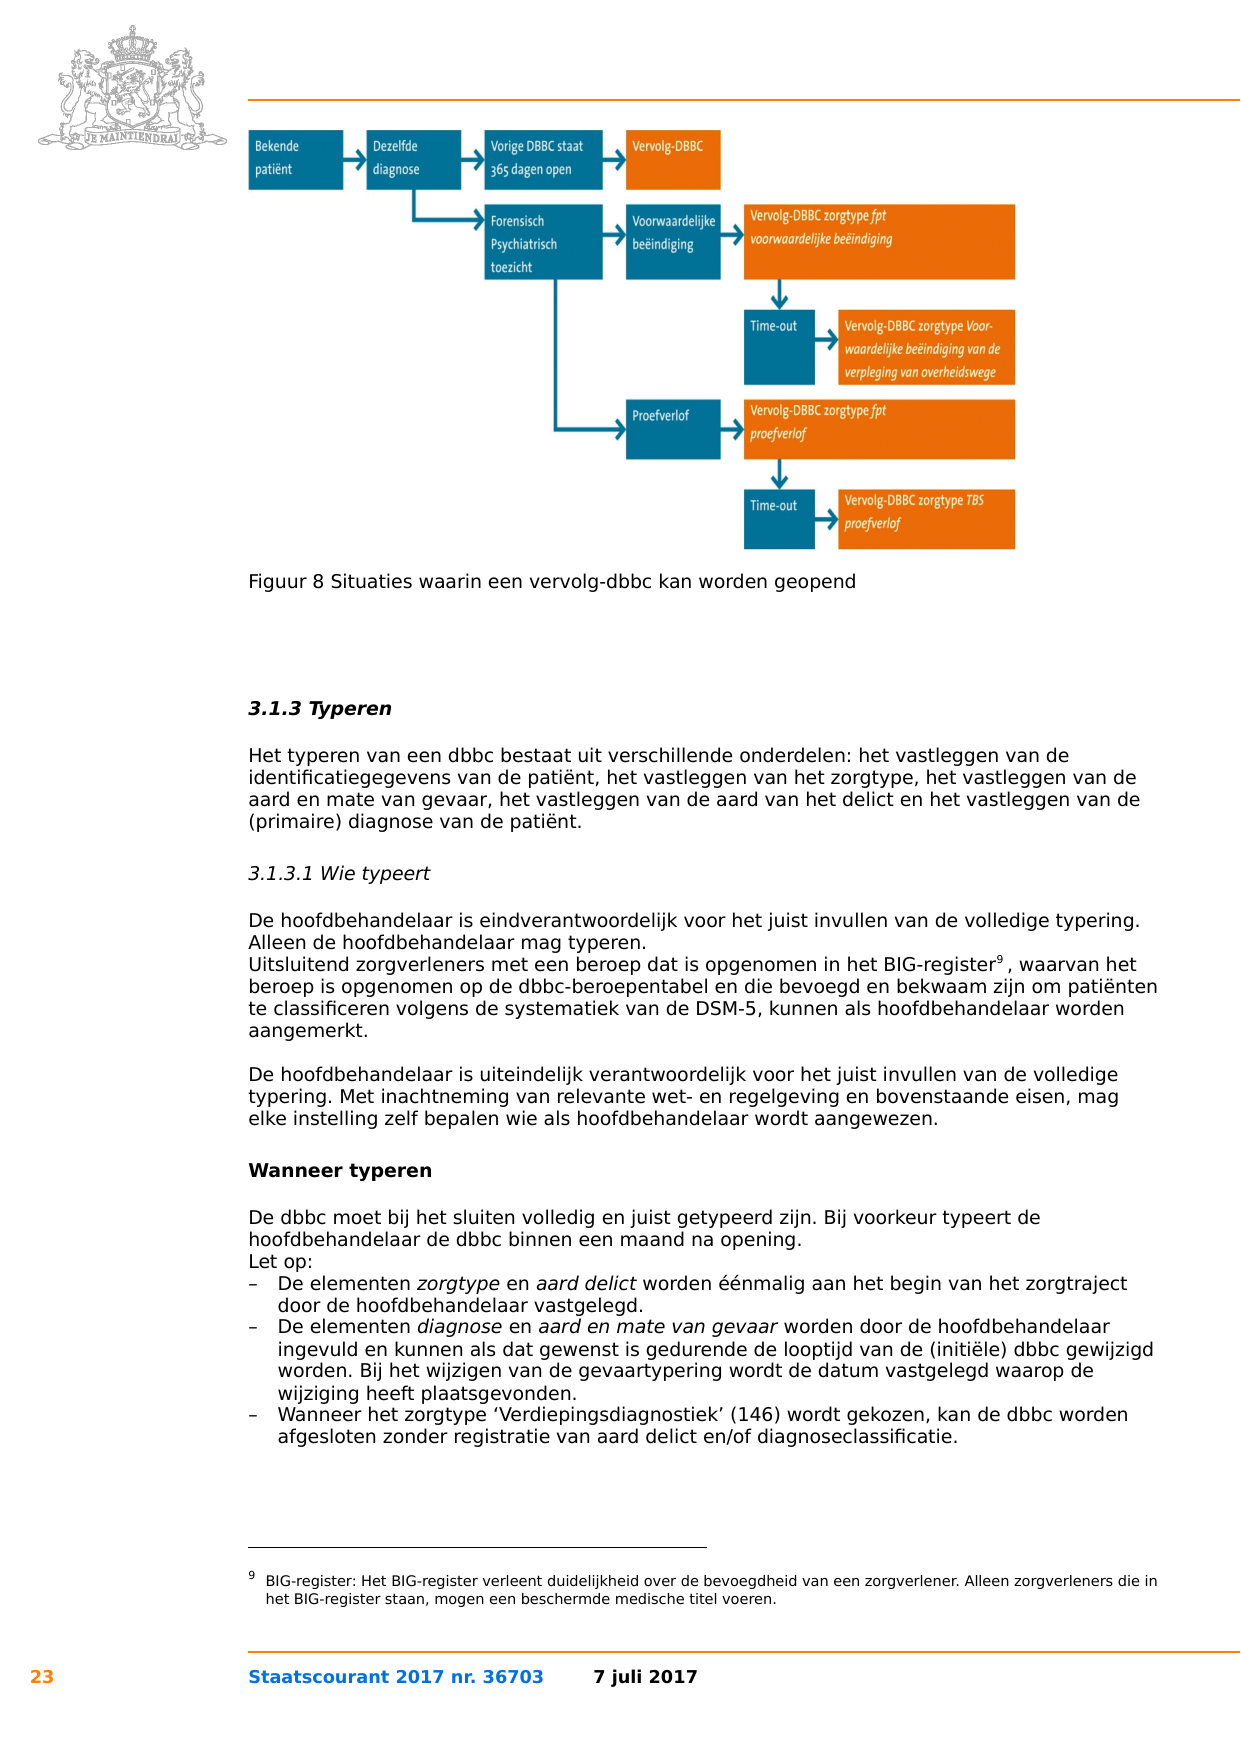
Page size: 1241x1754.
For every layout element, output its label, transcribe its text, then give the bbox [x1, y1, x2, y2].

picture [374, 141, 378, 151]
picture [256, 164, 291, 176]
text – De elementen zorgtype en aard delict worden éénmalig aan het begin van het zorgtraject door de hoofdbehandelaar vastgelegd. [248, 1272, 1163, 1316]
subtitle Wanneer typeren [248, 1159, 1163, 1182]
picture [492, 239, 556, 252]
picture [492, 216, 543, 226]
picture [379, 143, 386, 151]
subtitle 3.1.3 Typeren [248, 698, 1163, 720]
picture [633, 410, 689, 420]
text Figuur 8 Situaties waarin een vervolg-dbbc kan worden geopend [248, 571, 1016, 593]
picture [634, 216, 715, 229]
text Uitsluitend zorgverleners met een beroep dat is opgenomen in het BIG-register, waarvan het beroep is opgenomen op de dbbc-beroepentabel en die bevoegd en bekwaam zijn om patiënten te classificeren volgens de systematiek van de DSM-5, kunnen als hoofdbehandelaar worden aangemerkt. [248, 954, 1163, 1042]
text BIG-register: Het BIG-register verleent duidelijkheid over de bevoegdheid van een zorgverlener. Alleen zorgverleners die in het BIG-register staan, mogen een beschermde medische titel voeren. [248, 1569, 1163, 1608]
picture [38, 25, 227, 150]
picture [492, 141, 523, 154]
picture [512, 164, 542, 178]
picture [493, 164, 508, 176]
text – De elementen diagnose en aard en mate van gevaar worden door de hoofdbehandelaar ingevuld en kunnen als dat gewenst is gedurende de looptijd van de (initiële) dbbc gewijzigd worden. Bij het wijzigen van de gevaartypering wordt de datum vastgelegd waarop de wijziging heeft plaatsgevonden. [248, 1316, 1163, 1404]
subtitle 3.1.3.1 Wie typeert [248, 863, 1163, 885]
text De hoofdbehandelaar is uiteindelijk verantwoordelijk voor het juist invullen van de volledige typering. Met inachtneming van relevante wet- en regelgeving en bovenstaande eisen, mag elke instelling zelf bepalen wie als hoofdbehandelaar wordt aangewezen. [248, 1064, 1163, 1129]
picture [343, 130, 367, 159]
text De dbbc moet bij het sluiten volledig en juist getypeerd zijn. Bij voorkeur typeert de hoofdbehandelaar de dbbc binnen een maand na opening. [248, 1207, 1163, 1251]
text Let op: [248, 1251, 1163, 1272]
picture [256, 141, 298, 151]
text De hoofdbehandelaar is eindverantwoordelijk voor het juist invullen van de volledige typering. Alleen de hoofdbehandelaar mag typeren. [248, 910, 1163, 954]
text Het typeren van een dbbc bestaat uit verschillende onderdelen: het vastleggen van de identificatiegegevens van de patiënt, het vastleggen van het zorgtype, het vastleggen van de aard en mate van gevaar, het vastleggen van de aard van het delict en het vastleggen van de (primaire) diagnose van de patiënt. [248, 745, 1163, 833]
picture [757, 501, 775, 510]
picture [374, 165, 419, 178]
picture [492, 263, 507, 272]
picture [461, 130, 485, 158]
picture [528, 141, 551, 151]
picture [248, 130, 1016, 550]
picture [547, 167, 570, 174]
text – Wanneer het zorgtype ‘Verdiepingsdiagnostiek’ (146) wordt gekozen, kan de dbbc worden afgesloten zonder registratie van aard delict en/of diagnoseclassificatie. [248, 1404, 1163, 1448]
picture [777, 501, 796, 510]
picture [558, 142, 582, 151]
picture [509, 262, 532, 272]
picture [634, 239, 693, 253]
picture [387, 141, 417, 151]
